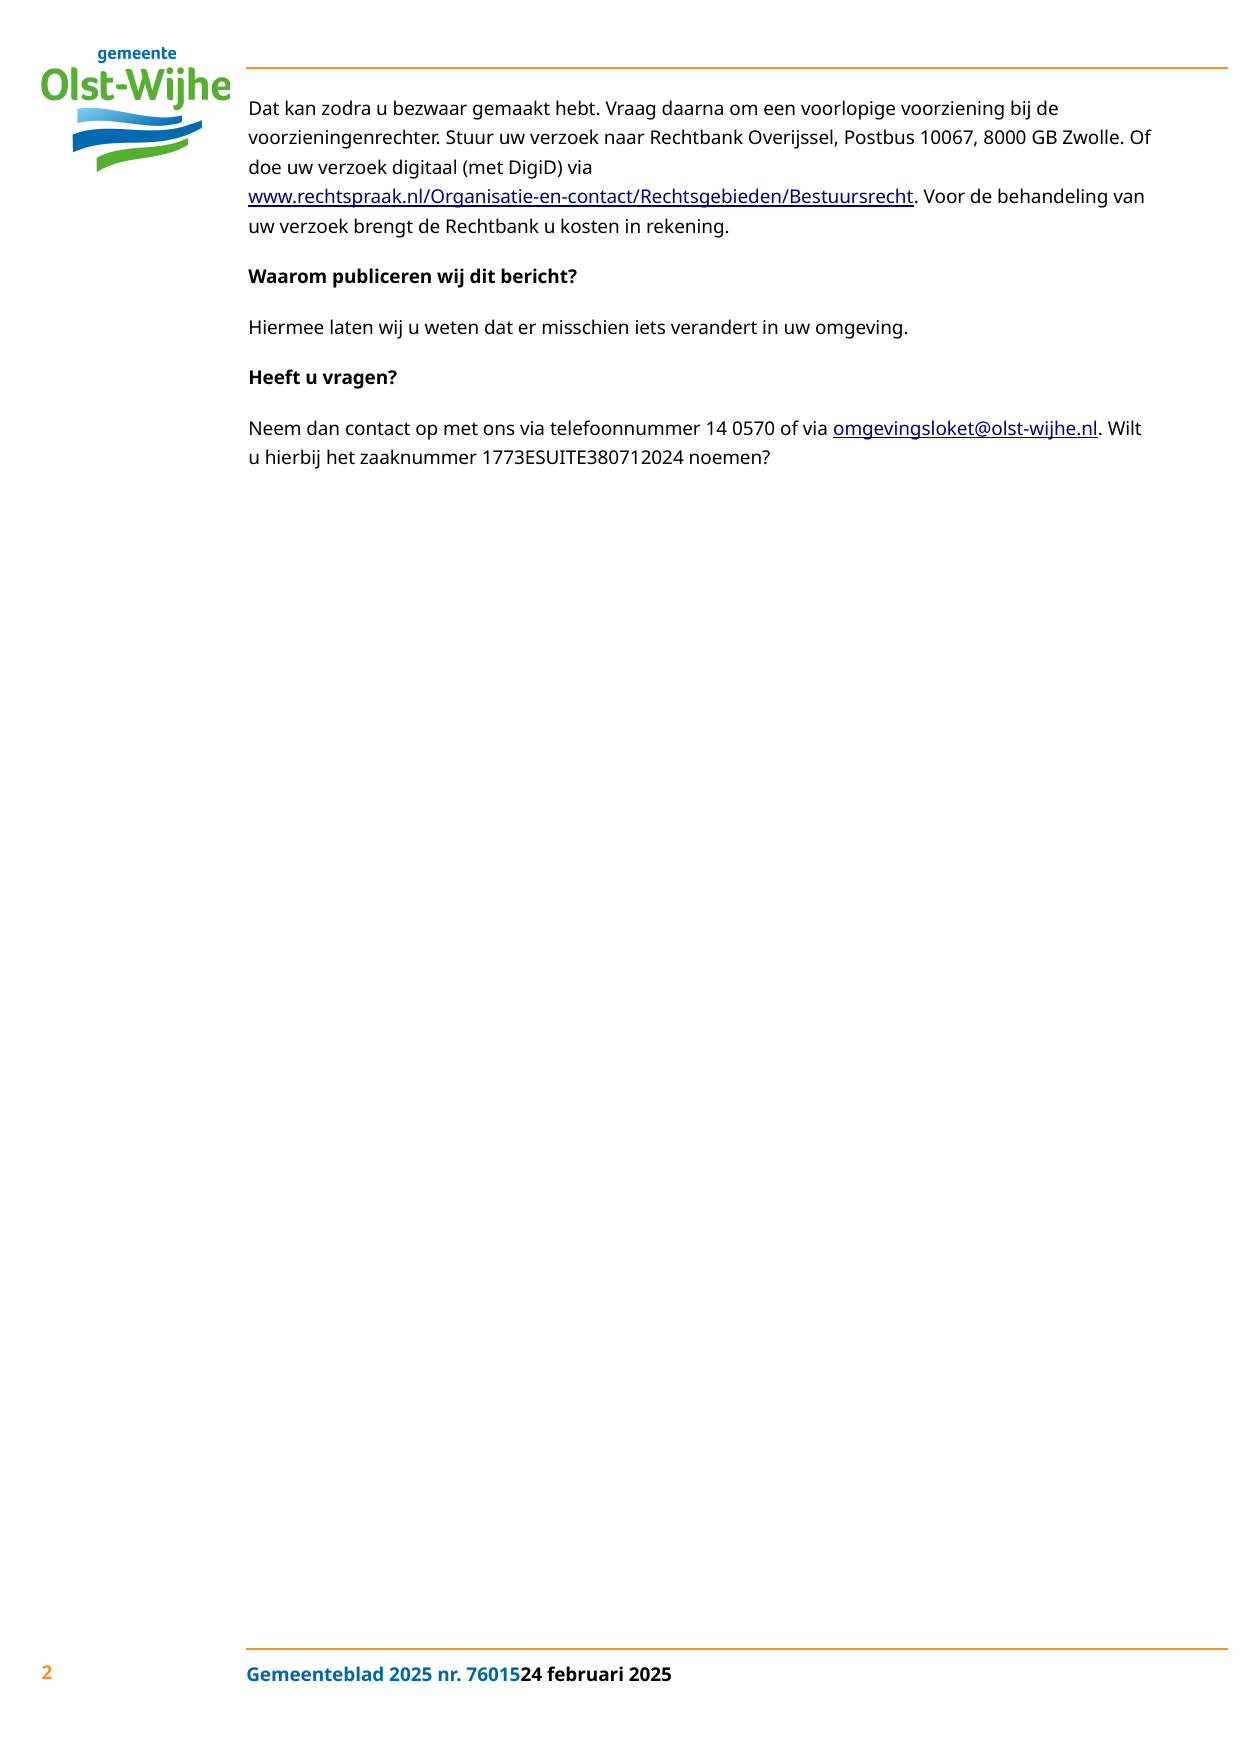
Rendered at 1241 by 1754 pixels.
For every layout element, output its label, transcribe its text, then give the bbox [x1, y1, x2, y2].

text Dat kan zodra u bezwaar gemaakt hebt. Vraag daarna om een voorlopige voorziening bij de voorzieningenrechter. Stuur uw verzoek naar Rechtbank Overijssel, Postbus 10067, 8000 GB Zwolle. Of doe uw verzoek digitaal (met DigiD) via www.rechtspraak.nl/Organisatie-en-contact/Rechtsgebieden/Bestuursrecht. Voor de behandeling van uw verzoek brengt de Rechtbank u kosten in rekening. [248, 95, 1152, 239]
text Neem dan contact op met ons via telefoonnummer 14 0570 of via omgevingsloket@olst-wijhe.nl. Wilt u hierbij het zaaknummer 1773ESUITE380712024 noemen? [248, 415, 1152, 470]
text Waarom publiceren wij dit bericht? [248, 263, 1152, 289]
text Hiermee laten wij u weten dat er misschien iets verandert in uw omgeving. [248, 314, 1152, 340]
text Heeft u vragen? [248, 364, 1152, 390]
picture [41, 47, 231, 172]
